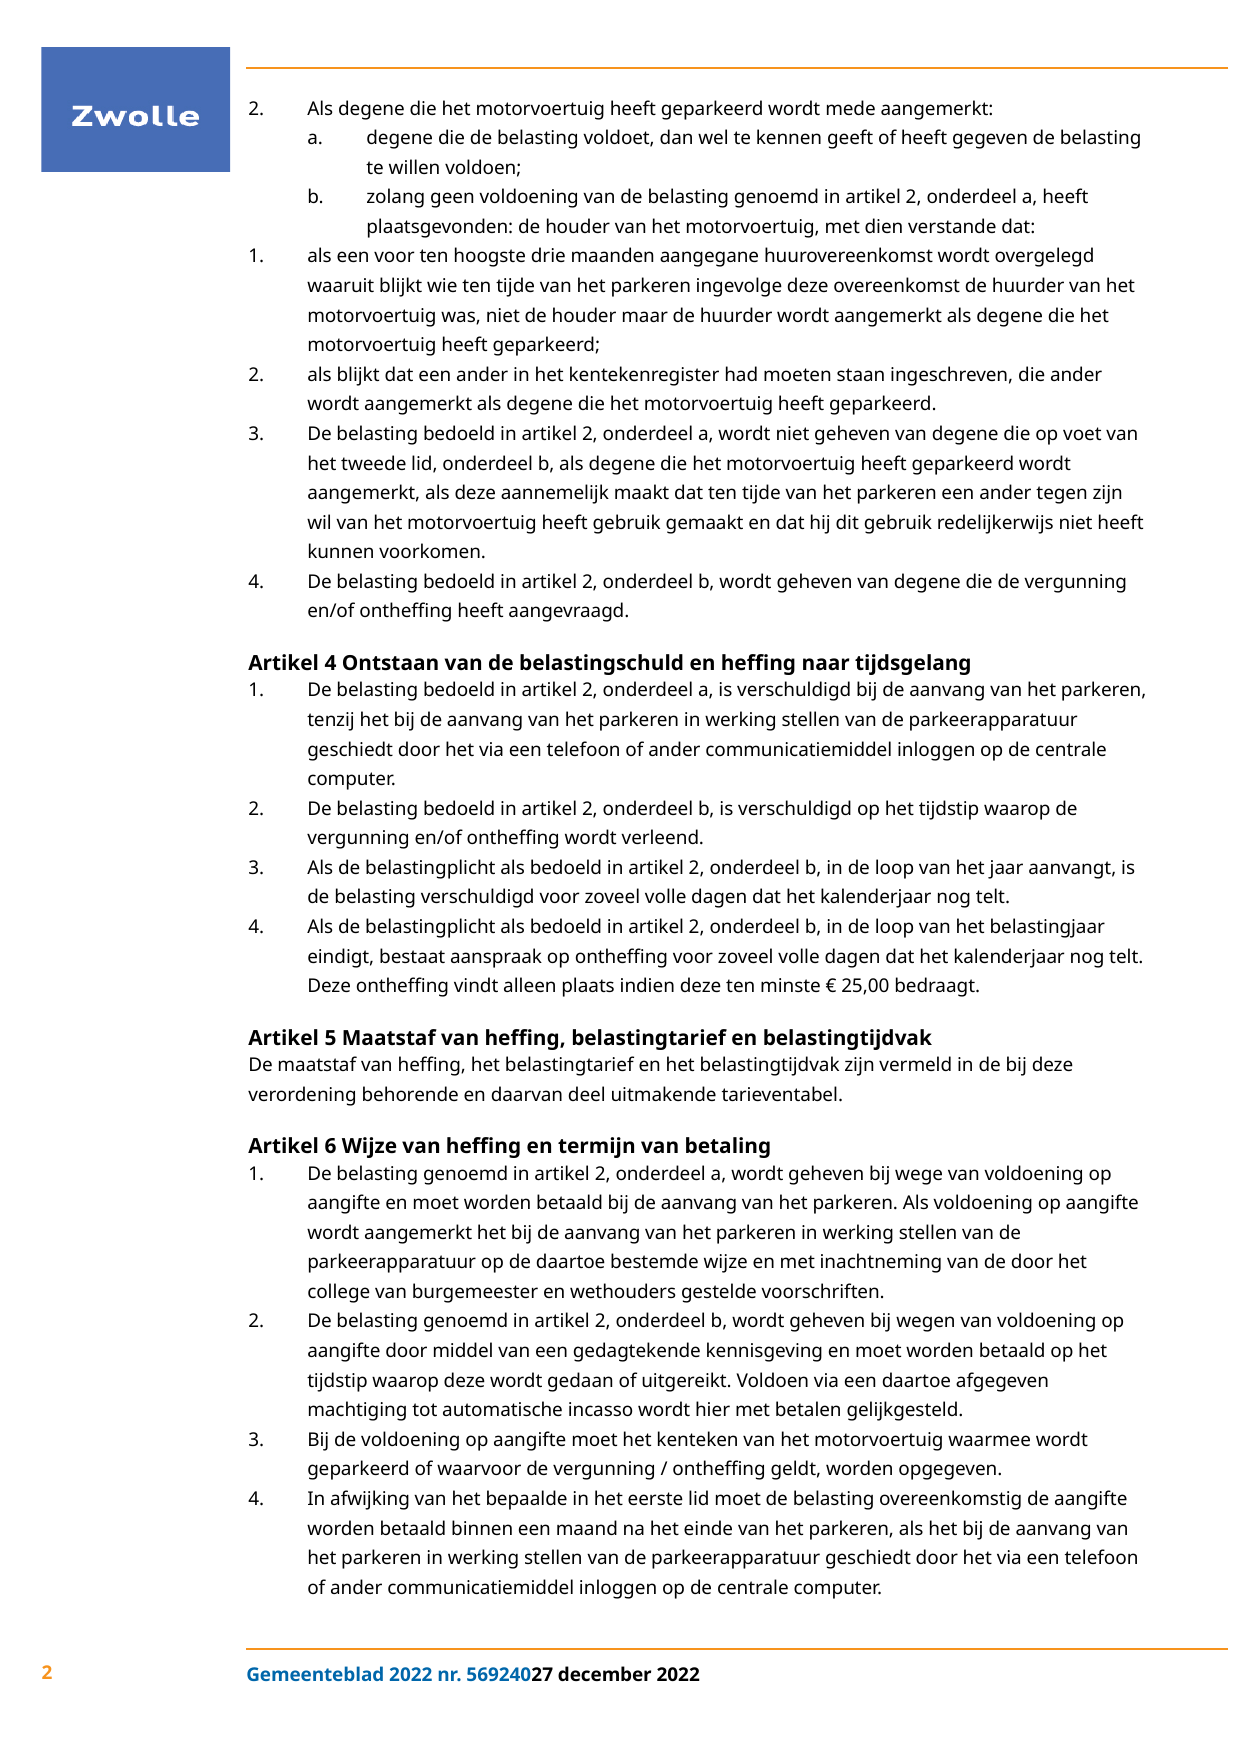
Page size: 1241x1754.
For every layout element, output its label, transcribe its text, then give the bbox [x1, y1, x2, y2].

list Als de belastingplicht als bedoeld in artikel 2, onderdeel b, in de loop van het belastingjaar eindigt, bestaat aanspraak op ontheffing voor zoveel volle dagen dat het kalenderjaar nog telt. Deze ontheffing vindt alleen plaats indien deze ten minste € 25,00 bedraagt. [248, 913, 1152, 998]
list De belasting bedoeld in artikel 2, onderdeel a, is verschuldigd bij de aanvang van het parkeren, tenzij het bij de aanvang van het parkeren in werking stellen van de parkeerapparatuur geschiedt door het via een telefoon of ander communicatiemiddel inloggen op de centrale computer. [248, 677, 1152, 791]
text Artikel 4 Ontstaan van de belastingschuld en heffing naar tijdsgelang [248, 648, 1152, 677]
text De maatstaf van heffing, het belastingtarief en het belastingtijdvak zijn vermeld in de bij deze verordening behorende en daarvan deel uitmakende tarieventabel. [248, 1051, 1152, 1107]
list In afwijking van het bepaalde in het eerste lid moet de belasting overeenkomstig de aangifte worden betaald binnen een maand na het einde van het parkeren, als het bij de aanvang van het parkeren in werking stellen van de parkeerapparatuur geschiedt door het via een telefoon of ander communicatiemiddel inloggen op de centrale computer. [248, 1485, 1152, 1599]
list als blijkt dat een ander in het kentekenregister had moeten staan ingeschreven, die ander wordt aangemerkt als degene die het motorvoertuig heeft geparkeerd. [248, 361, 1152, 416]
list De belasting bedoeld in artikel 2, onderdeel b, wordt geheven van degene die de vergunning en/of ontheffing heeft aangevraagd. [248, 568, 1152, 623]
list als een voor ten hoogste drie maanden aangegane huurovereenkomst wordt overgelegd waaruit blijkt wie ten tijde van het parkeren ingevolge deze overeenkomst de huurder van het motorvoertuig was, niet de houder maar de huurder wordt aangemerkt als degene die het motorvoertuig heeft geparkeerd; [248, 243, 1152, 357]
list De belasting bedoeld in artikel 2, onderdeel a, wordt niet geheven van degene die op voet van het tweede lid, onderdeel b, als degene die het motorvoertuig heeft geparkeerd wordt aangemerkt, als deze aannemelijk maakt dat ten tijde van het parkeren een ander tegen zijn wil van het motorvoertuig heeft gebruik gemaakt en dat hij dit gebruik redelijkerwijs niet heeft kunnen voorkomen. [248, 420, 1152, 564]
list degene die de belasting voldoet, dan wel te kennen geeft of heeft gegeven de belasting te willen voldoen; [307, 124, 1152, 180]
text Artikel 6 Wijze van heffing en termijn van betaling [248, 1131, 1152, 1160]
picture [41, 47, 231, 172]
list zolang geen voldoening van de belasting genoemd in artikel 2, onderdeel a, heeft plaatsgevonden: de houder van het motorvoertuig, met dien verstande dat: [307, 183, 1152, 239]
list Als degene die het motorvoertuig heeft geparkeerd wordt mede aangemerkt: [248, 95, 1152, 121]
list De belasting bedoeld in artikel 2, onderdeel b, is verschuldigd op het tijdstip waarop de vergunning en/of ontheffing wordt verleend. [248, 795, 1152, 850]
text Artikel 5 Maatstaf van heffing, belastingtarief en belastingtijdvak [248, 1023, 1152, 1051]
list Als de belastingplicht als bedoeld in artikel 2, onderdeel b, in de loop van het jaar aanvangt, is de belasting verschuldigd voor zoveel volle dagen dat het kalenderjaar nog telt. [248, 854, 1152, 909]
list De belasting genoemd in artikel 2, onderdeel b, wordt geheven bij wegen van voldoening op aangifte door middel van een gedagtekende kennisgeving en moet worden betaald op het tijdstip waarop deze wordt gedaan of uitgereikt. Voldoen via een daartoe afgegeven machtiging tot automatische incasso wordt hier met betalen gelijkgesteld. [248, 1308, 1152, 1422]
list De belasting genoemd in artikel 2, onderdeel a, wordt geheven bij wege van voldoening op aangifte en moet worden betaald bij de aanvang van het parkeren. Als voldoening op aangifte wordt aangemerkt het bij de aanvang van het parkeren in werking stellen van de parkeerapparatuur op de daartoe bestemde wijze en met inachtneming van de door het college van burgemeester en wethouders gestelde voorschriften. [248, 1160, 1152, 1304]
list Bij de voldoening op aangifte moet het kenteken van het motorvoertuig waarmee wordt geparkeerd of waarvoor de vergunning / ontheffing geldt, worden opgegeven. [248, 1426, 1152, 1481]
